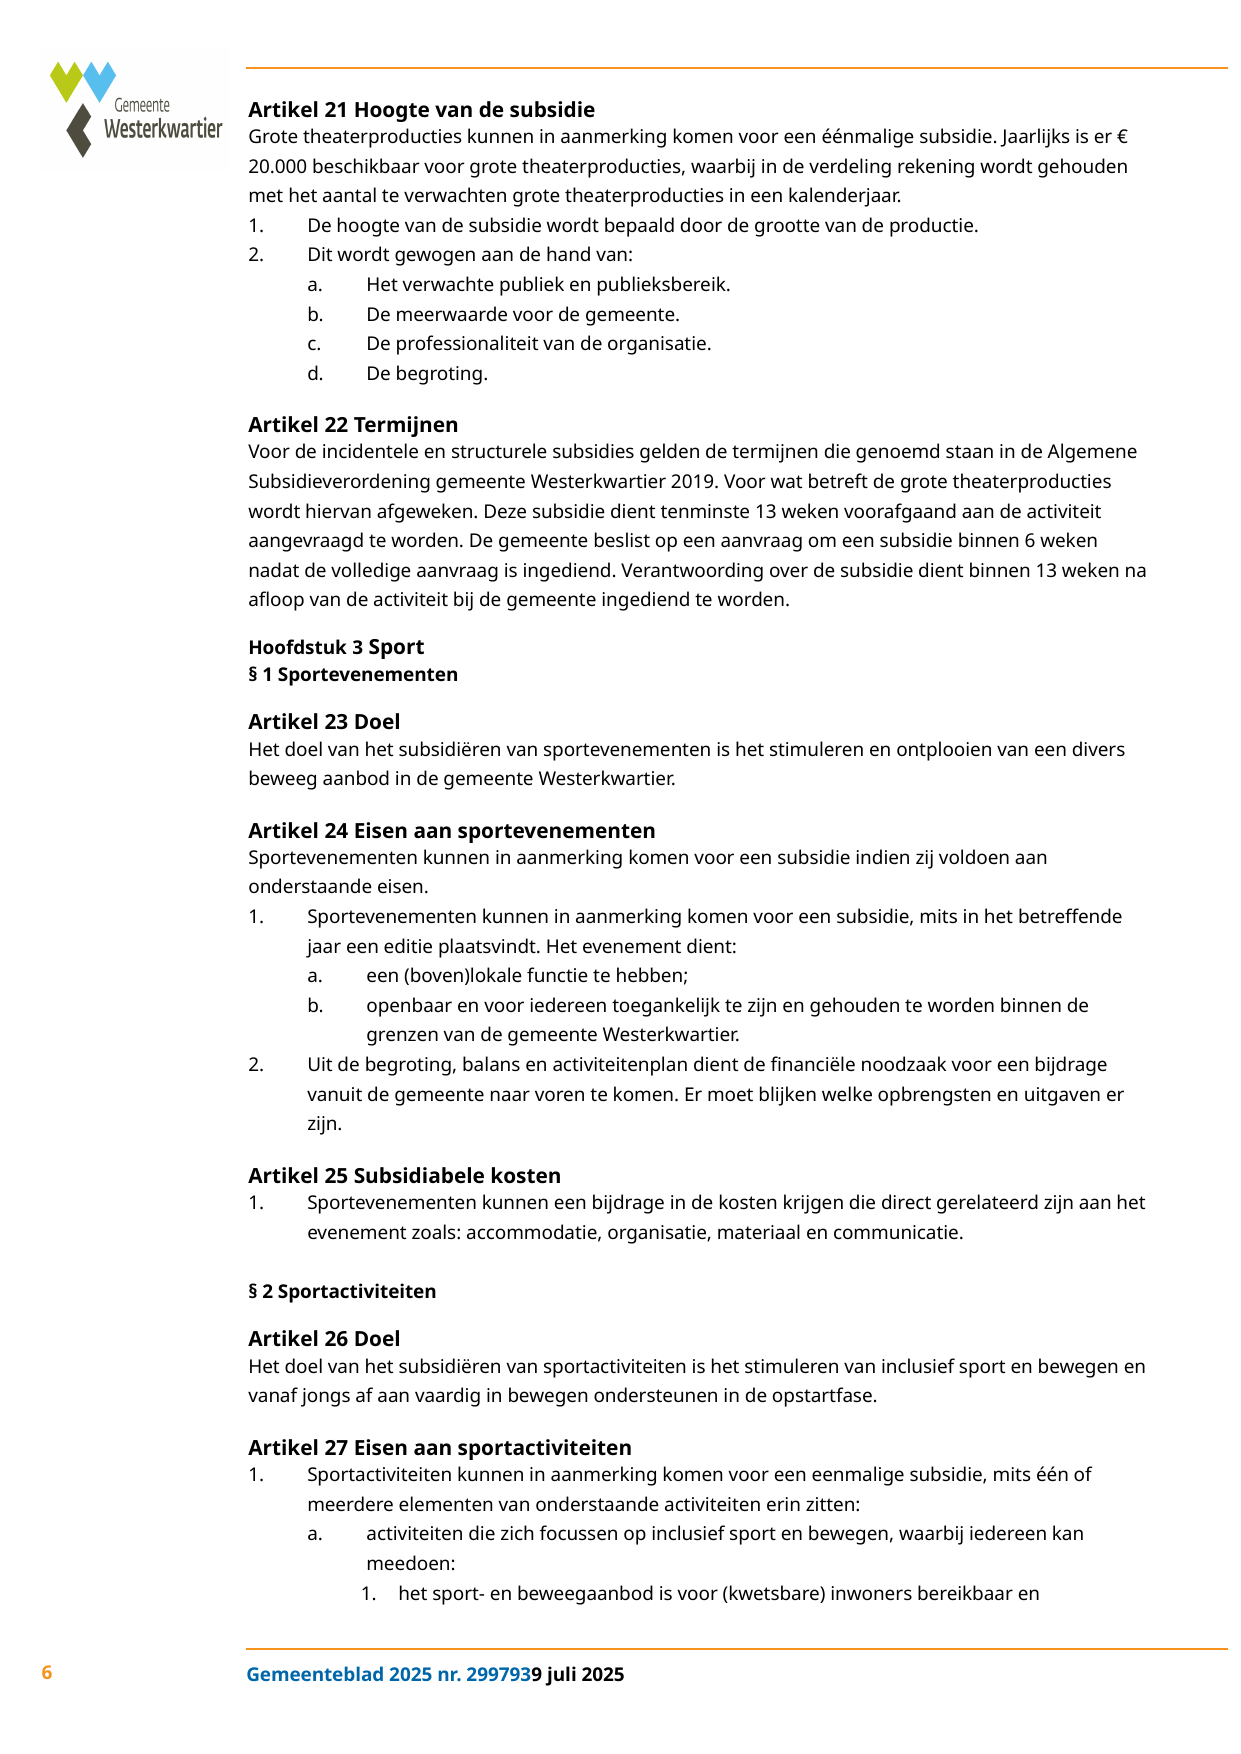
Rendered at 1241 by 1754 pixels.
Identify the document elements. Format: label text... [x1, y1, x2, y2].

text § 2 Sportactiviteiten [248, 1278, 1152, 1304]
text Artikel 25 Subsidiabele kosten [248, 1161, 1152, 1189]
list Sportevenementen kunnen een bijdrage in de kosten krijgen die direct gerelateerd zijn aan het evenement zoals: accommodatie, organisatie, materiaal en communicatie. [248, 1189, 1152, 1244]
text Het doel van het subsidiëren van sportevenementen is het stimuleren en ontplooien van een divers beweeg aanbod in de gemeente Westerkwartier. [248, 736, 1152, 791]
text § 1 Sportevenementen [248, 661, 1152, 686]
list Uit de begroting, balans en activiteitenplan dient de financiële noodzaak voor een bijdrage vanuit de gemeente naar voren te komen. Er moet blijken welke opbrengsten en uitgaven er zijn. [248, 1051, 1152, 1136]
list De professionaliteit van de organisatie. [307, 330, 1152, 356]
text Artikel 21 Hoogte van de subsidie [248, 95, 1152, 123]
list het sport- en beweegaanbod is voor (kwetsbare) inwoners bereikbaar en [361, 1580, 1152, 1606]
list De meerwaarde voor de gemeente. [307, 301, 1152, 326]
text Artikel 26 Doel [248, 1324, 1152, 1353]
list Sportactiviteiten kunnen in aanmerking komen voor een eenmalige subsidie, mits één of meerdere elementen van onderstaande activiteiten erin zitten: [248, 1461, 1152, 1517]
text Voor de incidentele en structurele subsidies gelden de termijnen die genoemd staan in de Algemene Subsidieverordening gemeente Westerkwartier 2019. Voor wat betreft de grote theaterproducties wordt hiervan afgeweken. Deze subsidie dient tenminste 13 weken voorafgaand aan de activiteit aangevraagd te worden. De gemeente beslist op een aanvraag om een subsidie binnen 6 weken nadat de volledige aanvraag is ingediend. Verantwoording over de subsidie dient binnen 13 weken na afloop van de activiteit bij de gemeente ingediend te worden. [248, 439, 1152, 612]
text Grote theaterproducties kunnen in aanmerking komen voor een éénmalige subsidie. Jaarlijks is er € 20.000 beschikbaar voor grote theaterproducties, waarbij in de verdeling rekening wordt gehouden met het aantal te verwachten grote theaterproducties in een kalenderjaar. [248, 123, 1152, 208]
text Het doel van het subsidiëren van sportactiviteiten is het stimuleren van inclusief sport en bewegen en vanaf jongs af aan vaardig in bewegen ondersteunen in de opstartfase. [248, 1353, 1152, 1408]
text Artikel 22 Termijnen [248, 410, 1152, 439]
text Hoofdstuk 3 Sport [248, 632, 1152, 661]
list De hoogte van de subsidie wordt bepaald door de grootte van de productie. [248, 212, 1152, 238]
list Het verwachte publiek en publieksbereik. [307, 271, 1152, 297]
list Sportevenementen kunnen in aanmerking komen voor een subsidie, mits in het betreffende jaar een editie plaatsvindt. Het evenement dient: [248, 903, 1152, 959]
picture [41, 47, 231, 172]
text Artikel 23 Doel [248, 707, 1152, 736]
list Dit wordt gewogen aan de hand van: [248, 242, 1152, 267]
list openbaar en voor iedereen toegankelijk te zijn en gehouden te worden binnen de grenzen van de gemeente Westerkwartier. [307, 992, 1152, 1047]
list een (boven)lokale functie te hebben; [307, 962, 1152, 988]
list De begroting. [307, 360, 1152, 386]
text Artikel 27 Eisen aan sportactiviteiten [248, 1433, 1152, 1461]
text Artikel 24 Eisen aan sportevenementen [248, 816, 1152, 844]
text Sportevenementen kunnen in aanmerking komen voor een subsidie indien zij voldoen aan onderstaande eisen. [248, 844, 1152, 899]
list activiteiten die zich focussen op inclusief sport en bewegen, waarbij iedereen kan meedoen: [307, 1521, 1152, 1576]
